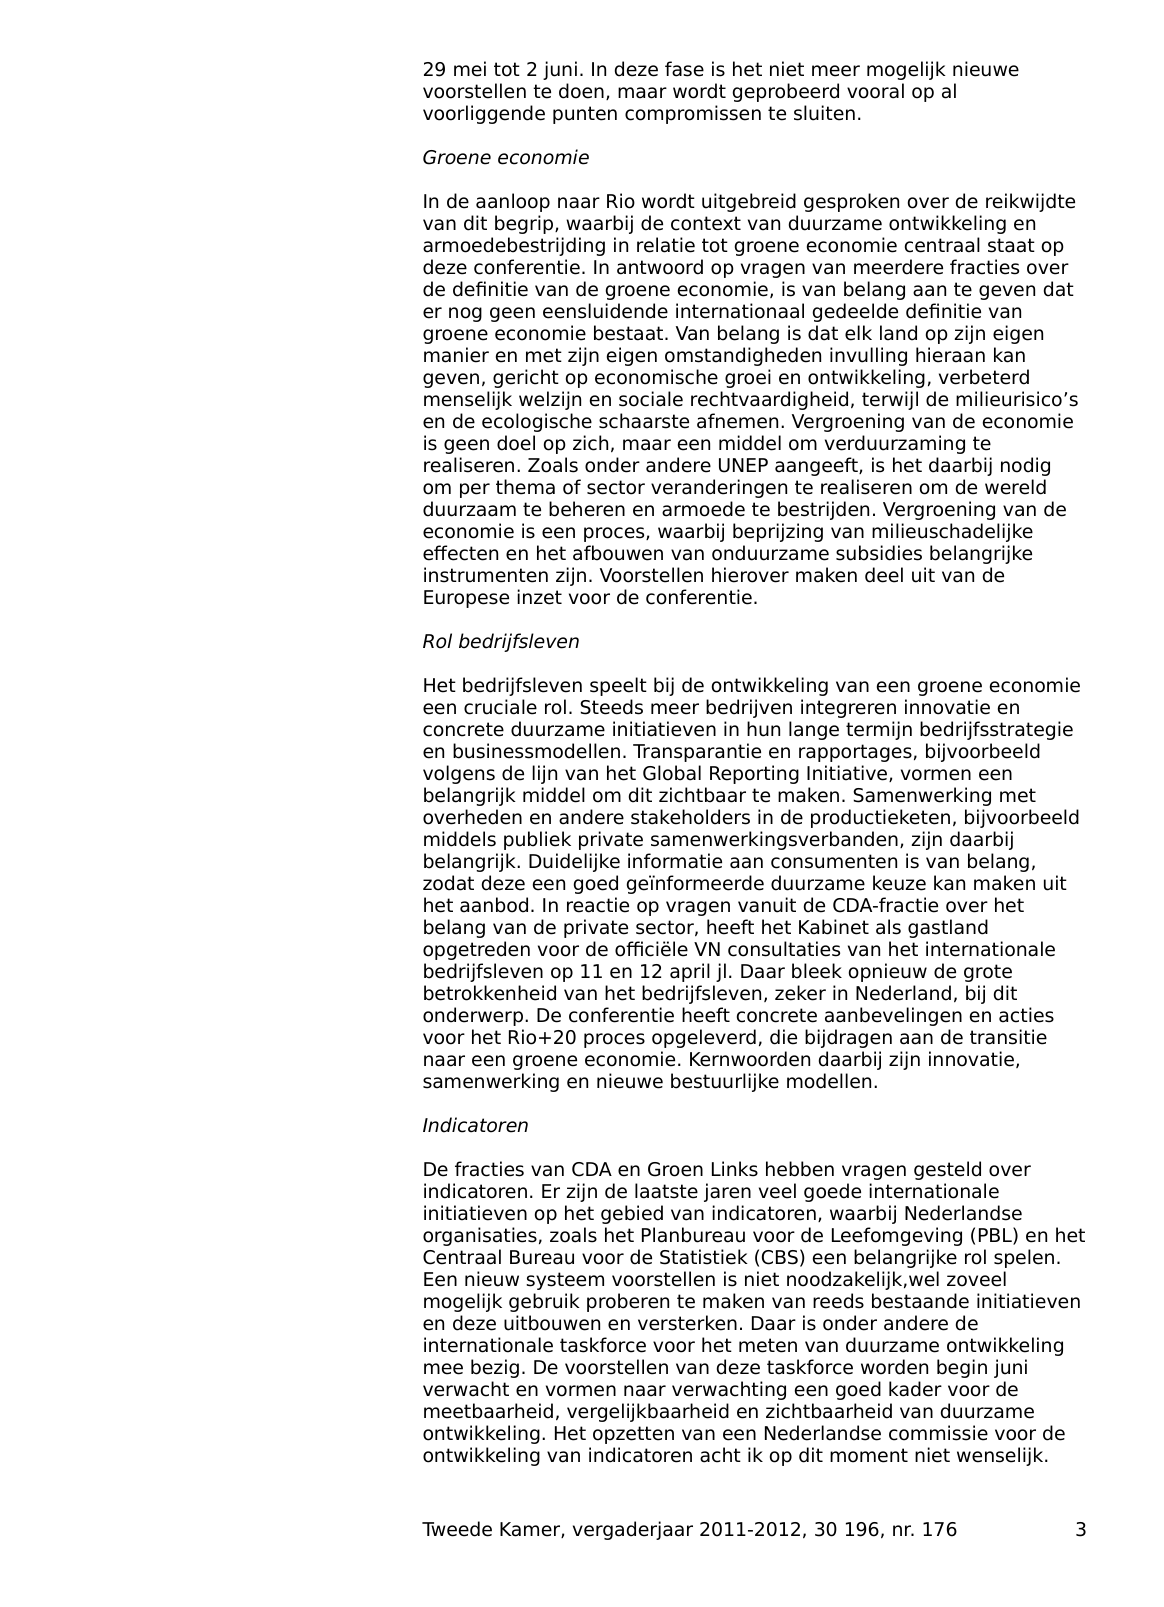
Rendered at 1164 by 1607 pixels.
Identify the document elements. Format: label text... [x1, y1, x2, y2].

text In de aanloop naar Rio wordt uitgebreid gesproken over de reikwijdte van dit begrip, waarbij de context van duurzame ontwikkeling en armoedebestrijding in relatie tot groene economie centraal staat op deze conferentie. In antwoord op vragen van meerdere fracties over de definitie van de groene economie, is van belang aan te geven dat er nog geen eensluidende internationaal gedeelde definitie van groene economie bestaat. Van belang is dat elk land op zijn eigen manier en met zijn eigen omstandigheden invulling hieraan kan geven, gericht op economische groei en ontwikkeling, verbeterd menselijk welzijn en sociale rechtvaardigheid, terwijl de milieurisico’s en de ecologische schaarste afnemen. Vergroening van de economie is geen doel op zich, maar een middel om verduurzaming te realiseren. Zoals onder andere UNEP aangeeft, is het daarbij nodig om per thema of sector veranderingen te realiseren om de wereld duurzaam te beheren en armoede te bestrijden. Vergroening van de economie is een proces, waarbij beprijzing van milieuschadelijke effecten en het afbouwen van onduurzame subsidies belangrijke instrumenten zijn. Voorstellen hierover maken deel uit van de Europese inzet voor de conferentie. [422, 191, 1087, 609]
text Het bedrijfsleven speelt bij de ontwikkeling van een groene economie een cruciale rol. Steeds meer bedrijven integreren innovatie en concrete duurzame initiatieven in hun lange termijn bedrijfsstrategie en businessmodellen. Transparantie en rapportages, bijvoorbeeld volgens de lijn van het Global Reporting Initiative, vormen een belangrijk middel om dit zichtbaar te maken. Samenwerking met overheden en andere stakeholders in de productieketen, bijvoorbeeld middels publiek private samenwerkingsverbanden, zijn daarbij belangrijk. Duidelijke informatie aan consumenten is van belang, zodat deze een goed geïnformeerde duurzame keuze kan maken uit het aanbod. In reactie op vragen vanuit de CDA-fractie over het belang van de private sector, heeft het Kabinet als gastland opgetreden voor de officiële VN consultaties van het internationale bedrijfsleven op 11 en 12 april jl. Daar bleek opnieuw de grote betrokkenheid van het bedrijfsleven, zeker in Nederland, bij dit onderwerp. De conferentie heeft concrete aanbevelingen en acties voor het Rio+20 proces opgeleverd, die bijdragen aan de transitie naar een groene economie. Kernwoorden daarbij zijn innovatie, samenwerking en nieuwe bestuurlijke modellen. [422, 675, 1087, 1093]
subtitle Indicatoren [422, 1115, 1087, 1137]
text De fracties van CDA en Groen Links hebben vragen gesteld over indicatoren. Er zijn de laatste jaren veel goede internationale initiatieven op het gebied van indicatoren, waarbij Nederlandse organisaties, zoals het Planbureau voor de Leefomgeving (PBL) en het Centraal Bureau voor de Statistiek (CBS) een belangrijke rol spelen. Een nieuw systeem voorstellen is niet noodzakelijk,wel zoveel mogelijk gebruik proberen te maken van reeds bestaande initiatieven en deze uitbouwen en versterken. Daar is onder andere de internationale taskforce voor het meten van duurzame ontwikkeling mee bezig. De voorstellen van deze taskforce worden begin juni verwacht en vormen naar verwachting een goed kader voor de meetbaarheid, vergelijkbaarheid en zichtbaarheid van duurzame ontwikkeling. Het opzetten van een Nederlandse commissie voor de ontwikkeling van indicatoren acht ik op dit moment niet wenselijk. [422, 1159, 1087, 1467]
subtitle Rol bedrijfsleven [422, 631, 1087, 653]
subtitle Groene economie [422, 147, 1087, 169]
text 29 mei tot 2 juni. In deze fase is het niet meer mogelijk nieuwe voorstellen te doen, maar wordt geprobeerd vooral op al voorliggende punten compromissen te sluiten. [422, 59, 1087, 125]
